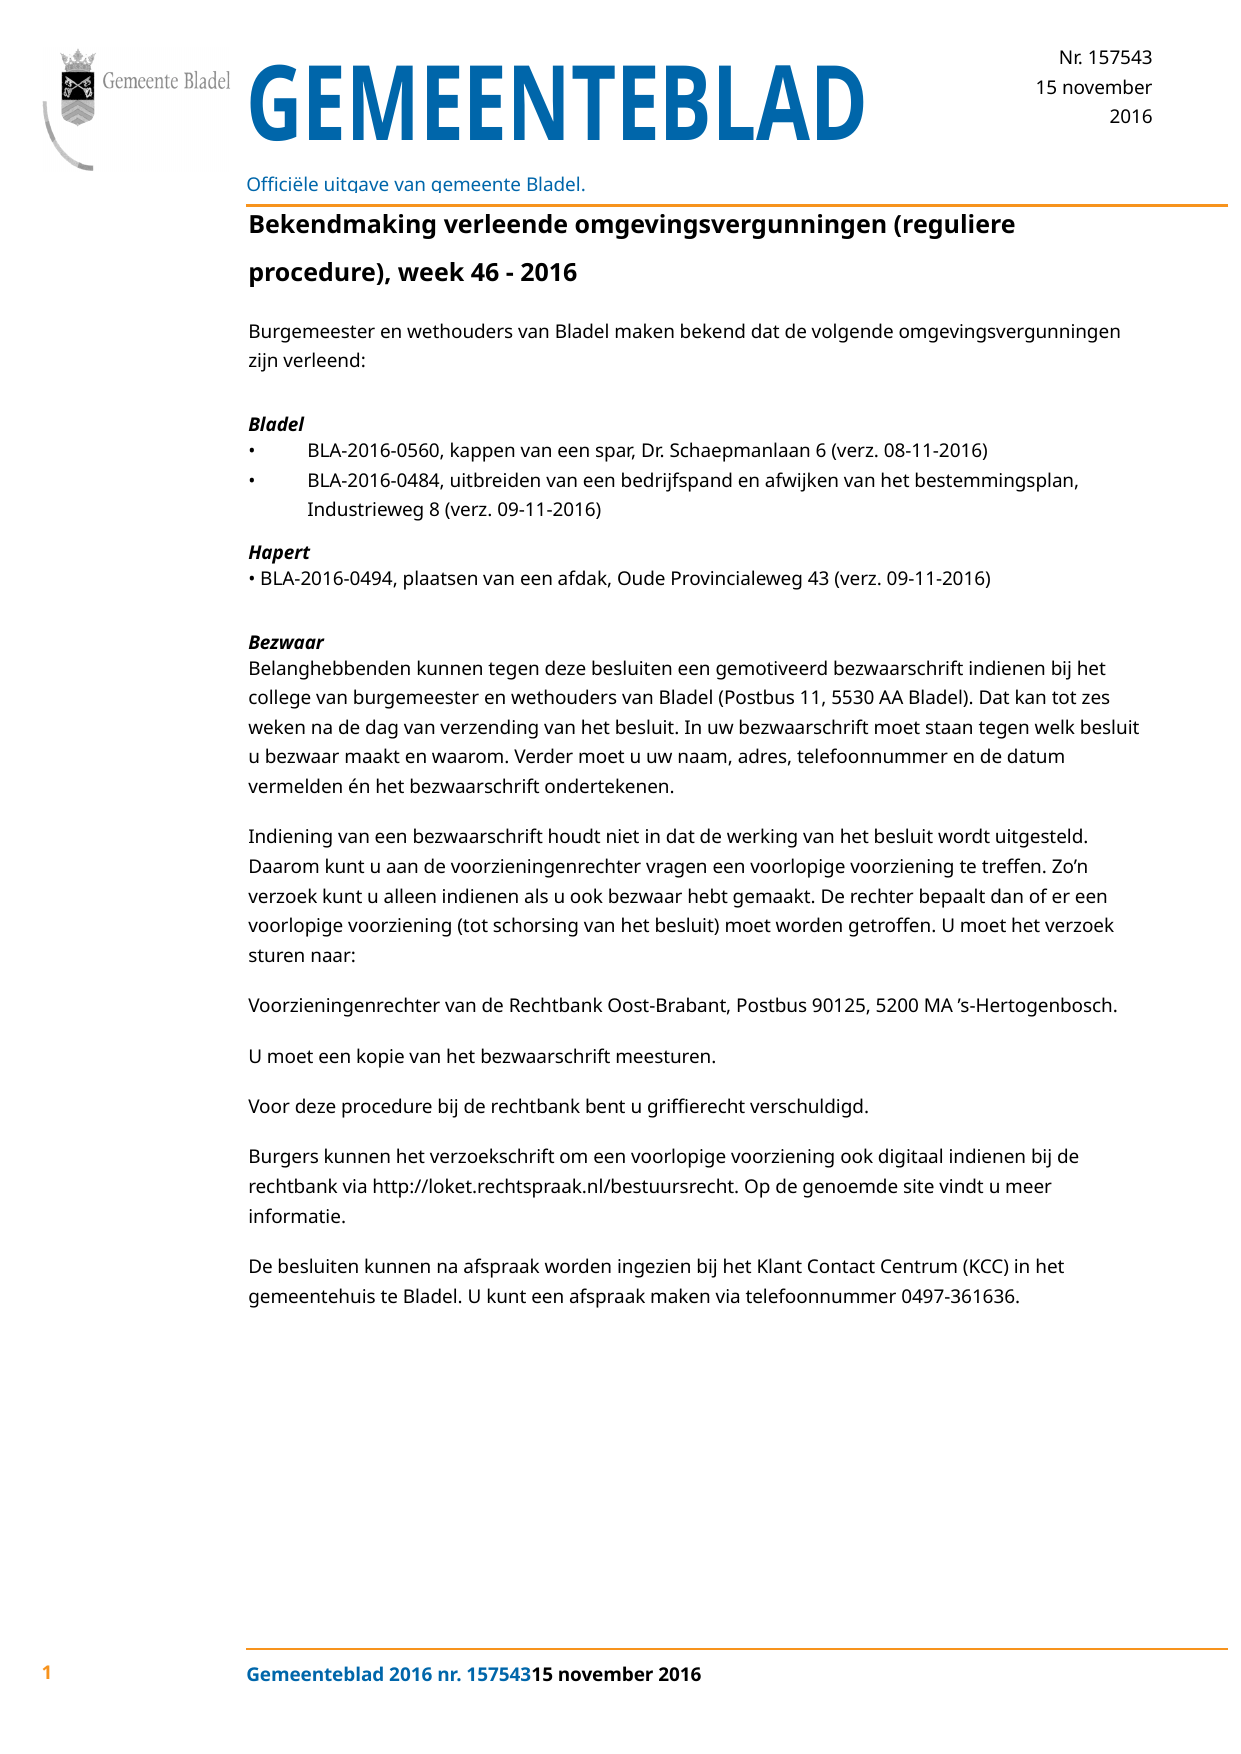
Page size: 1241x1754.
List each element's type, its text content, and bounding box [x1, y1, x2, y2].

text Voorzieningenrechter van de Rechtbank Oost-Brabant, Postbus 90125, 5200 MA ’s-Hertogenbosch. [248, 992, 1152, 1018]
text Belanghebbenden kunnen tegen deze besluiten een gemotiveerd bezwaarschrift indienen bij het college van burgemeester en wethouders van Bladel (Postbus 11, 5530 AA Bladel). Dat kan tot zes weken na de dag van verzending van het besluit. In uw bezwaarschrift moet staan tegen welk besluit u bezwaar maakt en waarom. Verder moet u uw naam, adres, telefoonnummer en de datum vermelden én het bezwaarschrift ondertekenen. [248, 655, 1152, 799]
text Burgemeester en wethouders van Bladel maken bekend dat de volgende omgevingsvergunningen zijn verleend: [248, 318, 1152, 373]
text De besluiten kunnen na afspraak worden ingezien bij het Klant Contact Centrum (KCC) in het gemeentehuis te Bladel. U kunt een afspraak maken via telefoonnummer 0497-361636. [248, 1253, 1152, 1308]
text Indiening van een bezwaarschrift houdt niet in dat de werking van het besluit wordt uitgesteld. Daarom kunt u aan de voorzieningenrechter vragen een voorlopige voorziening te treffen. Zo’n verzoek kunt u alleen indienen als u ook bezwaar hebt gemaakt. De rechter bepaalt dan of er een voorlopige voorziening (tot schorsing van het besluit) moet worden getroffen. U moet het verzoek sturen naar: [248, 824, 1152, 968]
text Bladel [248, 411, 1152, 437]
text Hapert [248, 539, 1152, 565]
text Burgers kunnen het verzoekschrift om een voorlopige voorziening ook digitaal indienen bij de rechtbank via http://loket.rechtspraak.nl/bestuursrecht. Op de genoemde site vindt u meer informatie. [248, 1144, 1152, 1228]
text U moet een kopie van het bezwaarschrift meesturen. [248, 1043, 1152, 1068]
text Bezwaar [248, 629, 1152, 655]
list BLA-2016-0484, uitbreiden van een bedrijfspand en afwijken van het bestemmingsplan, Industrieweg 8 (verz. 09-11-2016) [248, 467, 1152, 522]
list BLA-2016-0560, kappen van een spar, Dr. Schaepmanlaan 6 (verz. 08-11-2016) [248, 437, 1152, 463]
picture [41, 47, 231, 172]
text Voor deze procedure bij de rechtbank bent u griffierecht verschuldigd. [248, 1093, 1152, 1119]
text • BLA-2016-0494, plaatsen van een afdak, Oude Provincialeweg 43 (verz. 09-11-2016) [248, 565, 1152, 591]
text Bekendmaking verleende omgevingsvergunningen (reguliere procedure), week 46 - 2016 [248, 207, 1152, 288]
